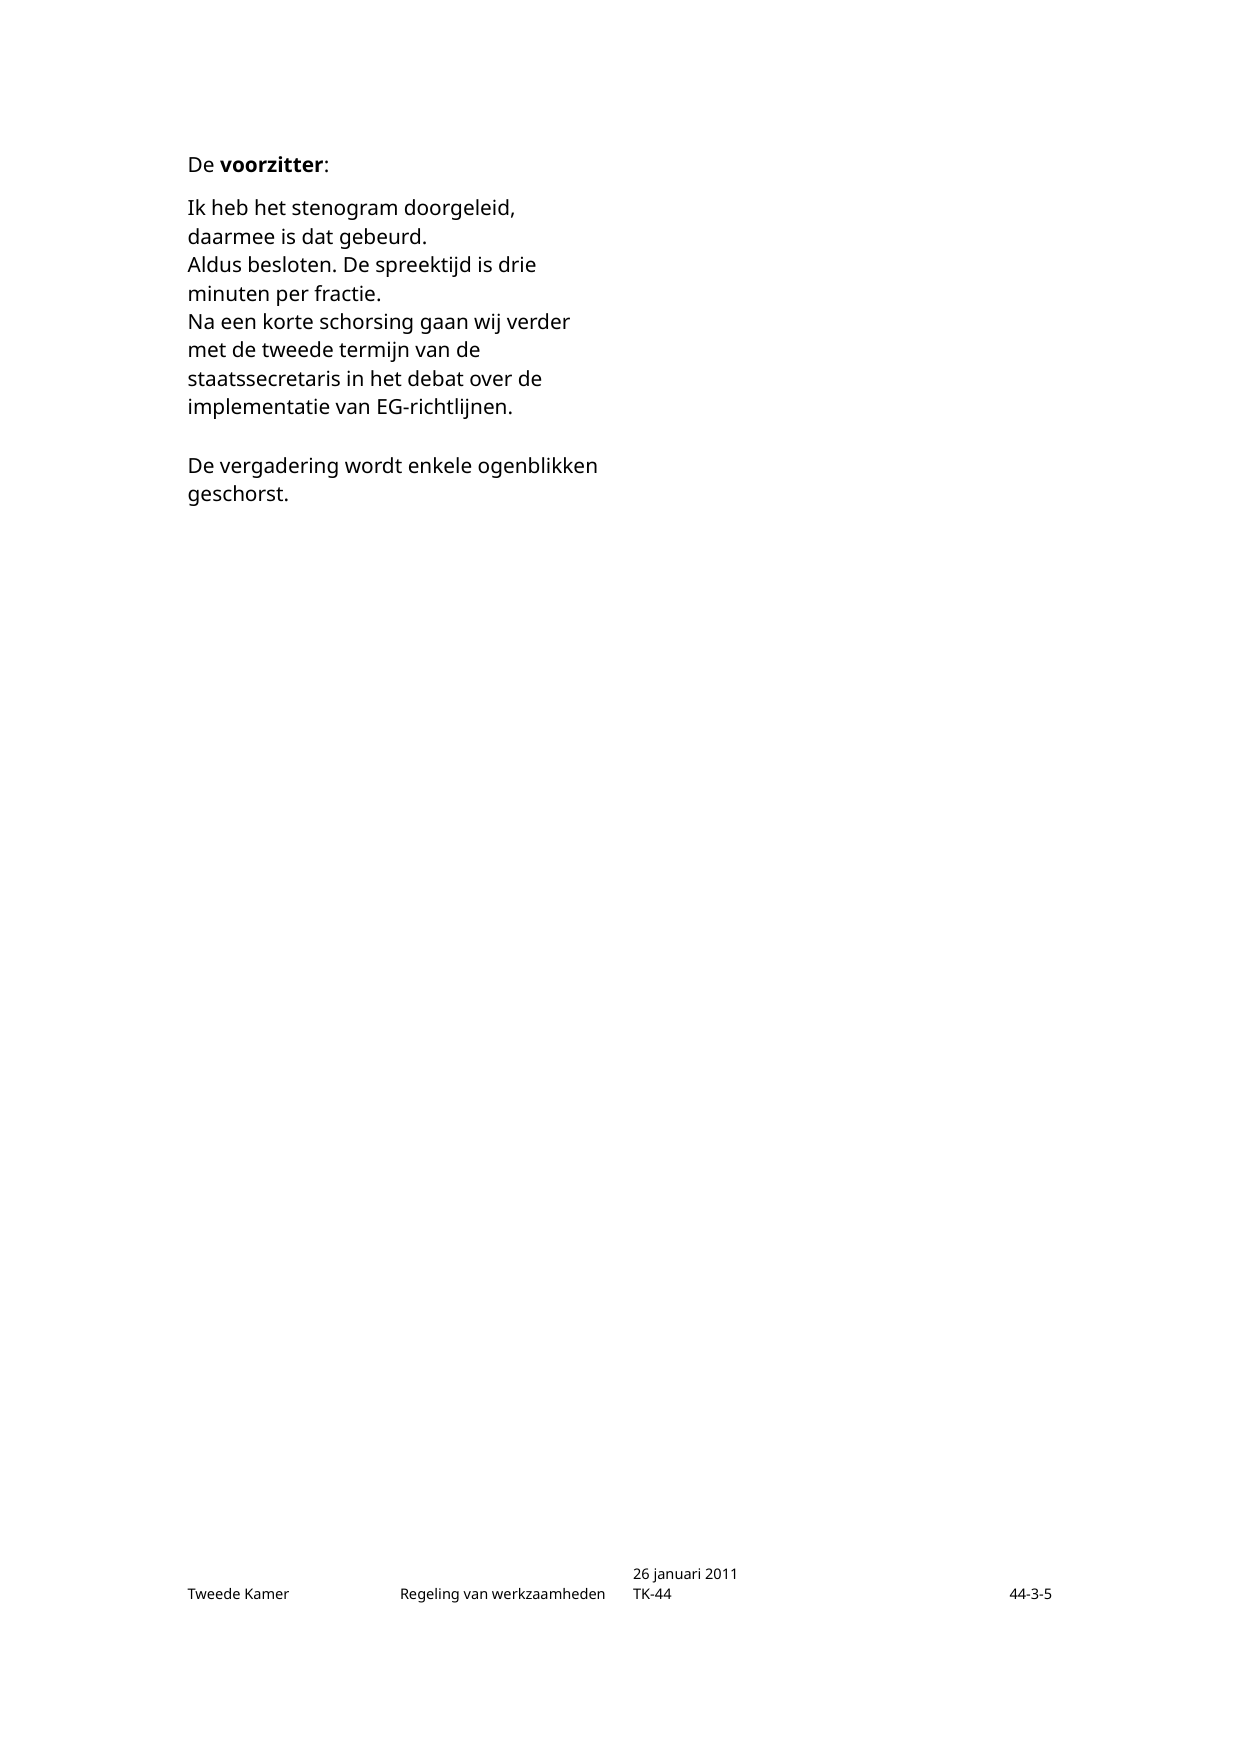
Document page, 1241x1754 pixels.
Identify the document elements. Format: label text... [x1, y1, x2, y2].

text De vergadering wordt enkele ogenblikken geschorst. [187, 451, 605, 508]
text Na een korte schorsing gaan wij verder met de tweede termijn van de staatssecretaris in het debat over de implementatie van EG-richtlijnen. [187, 307, 605, 421]
text De voorzitter: [187, 150, 605, 178]
text Aldus besloten. De spreektijd is drie minuten per fractie. [187, 250, 605, 307]
text Ik heb het stenogram doorgeleid, daarmee is dat gebeurd. [187, 193, 605, 250]
